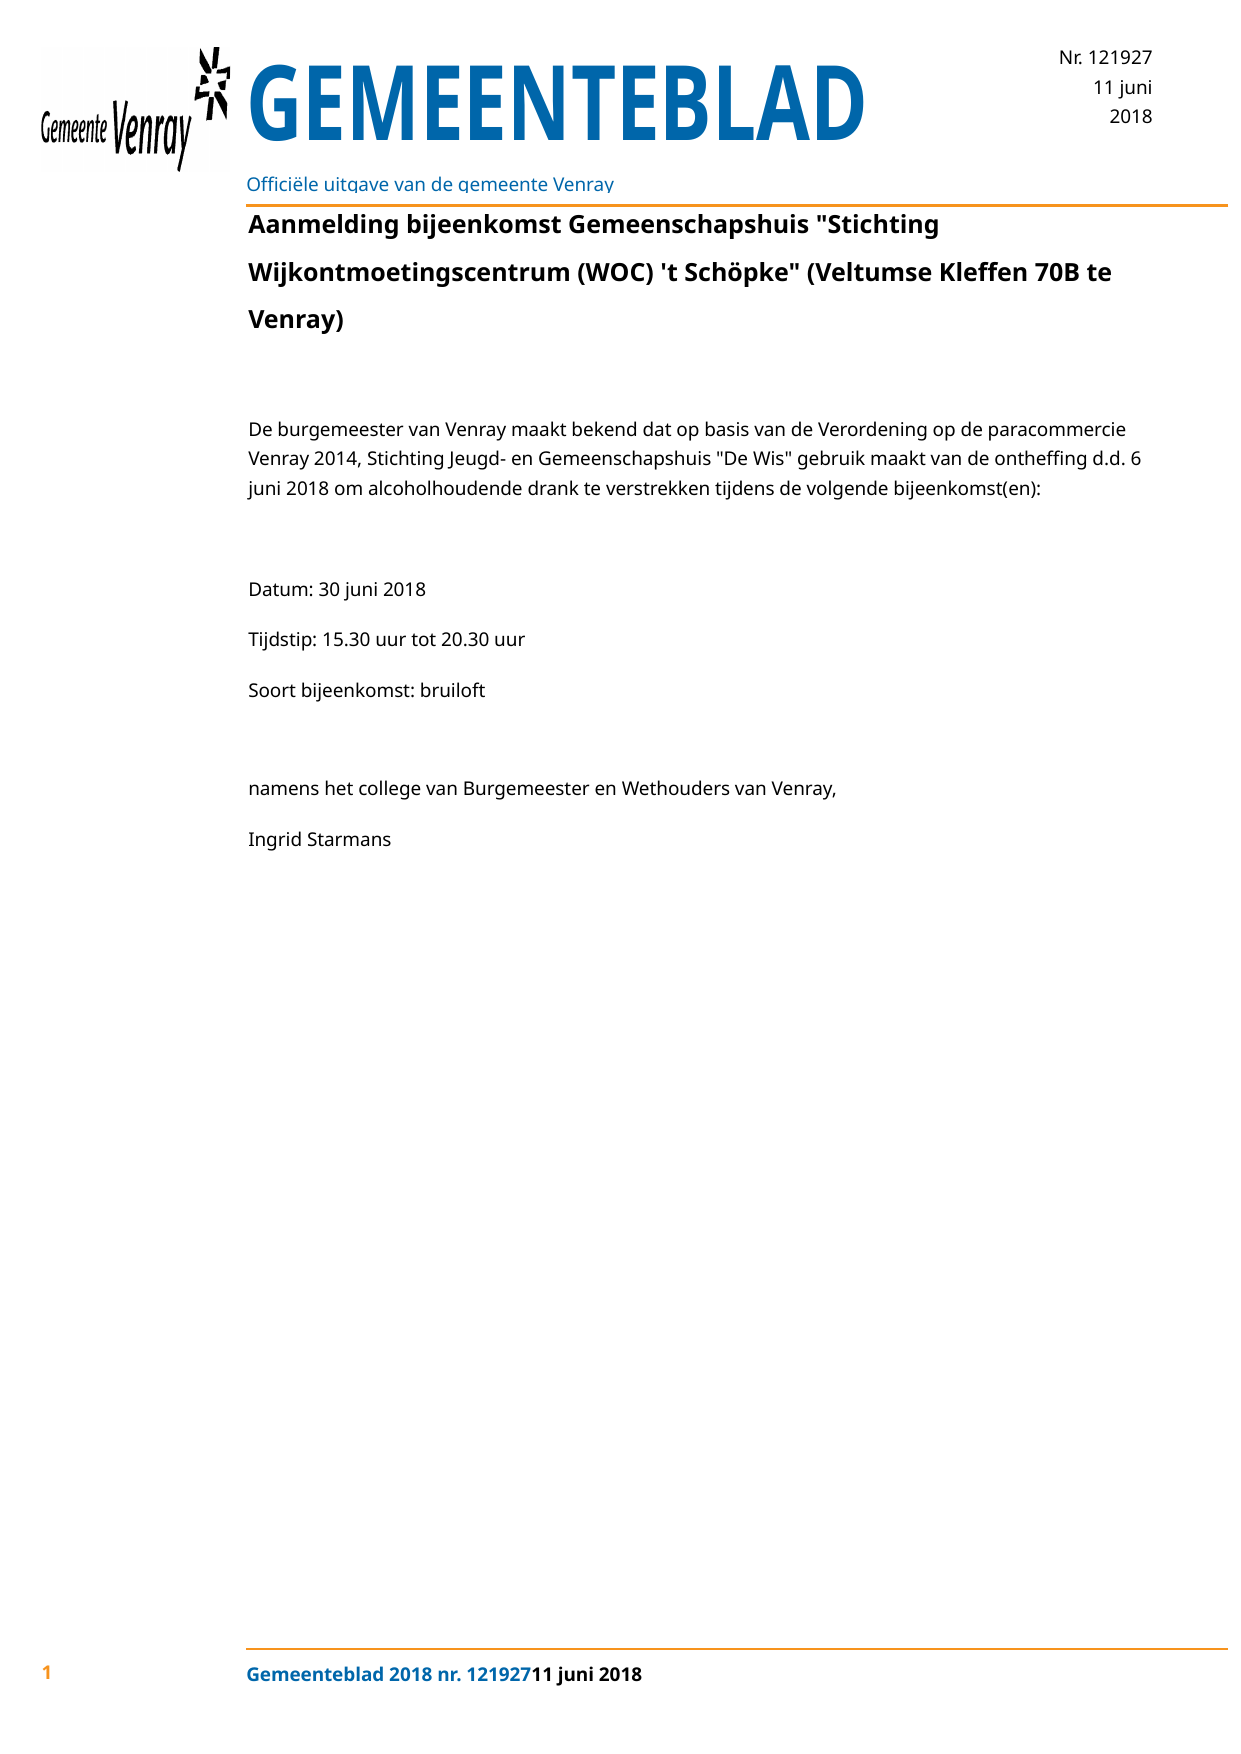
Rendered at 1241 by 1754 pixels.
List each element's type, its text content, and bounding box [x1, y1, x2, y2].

picture [41, 47, 231, 172]
text namens het college van Burgemeester en Wethouders van Venray, [248, 775, 1152, 801]
text Tijdstip: 15.30 uur tot 20.30 uur [248, 626, 1152, 652]
text Datum: 30 juni 2018 [248, 576, 1152, 602]
text De burgemeester van Venray maakt bekend dat op basis van de Verordening op de paracommercie Venray 2014, Stichting Jeugd- en Gemeenschapshuis "De Wis" gebruik maakt van de ontheffing d.d. 6 juni 2018 om alcoholhoudende drank te verstrekken tijdens de volgende bijeenkomst(en): [248, 416, 1152, 501]
text Ingrid Starmans [248, 826, 1152, 852]
text Soort bijeenkomst: bruiloft [248, 677, 1152, 702]
text Aanmelding bijeenkomst Gemeenschapshuis "Stichting Wijkontmoetingscentrum (WOC) 't Schöpke" (Veltumse Kleffen 70B te Venray) [248, 207, 1152, 336]
